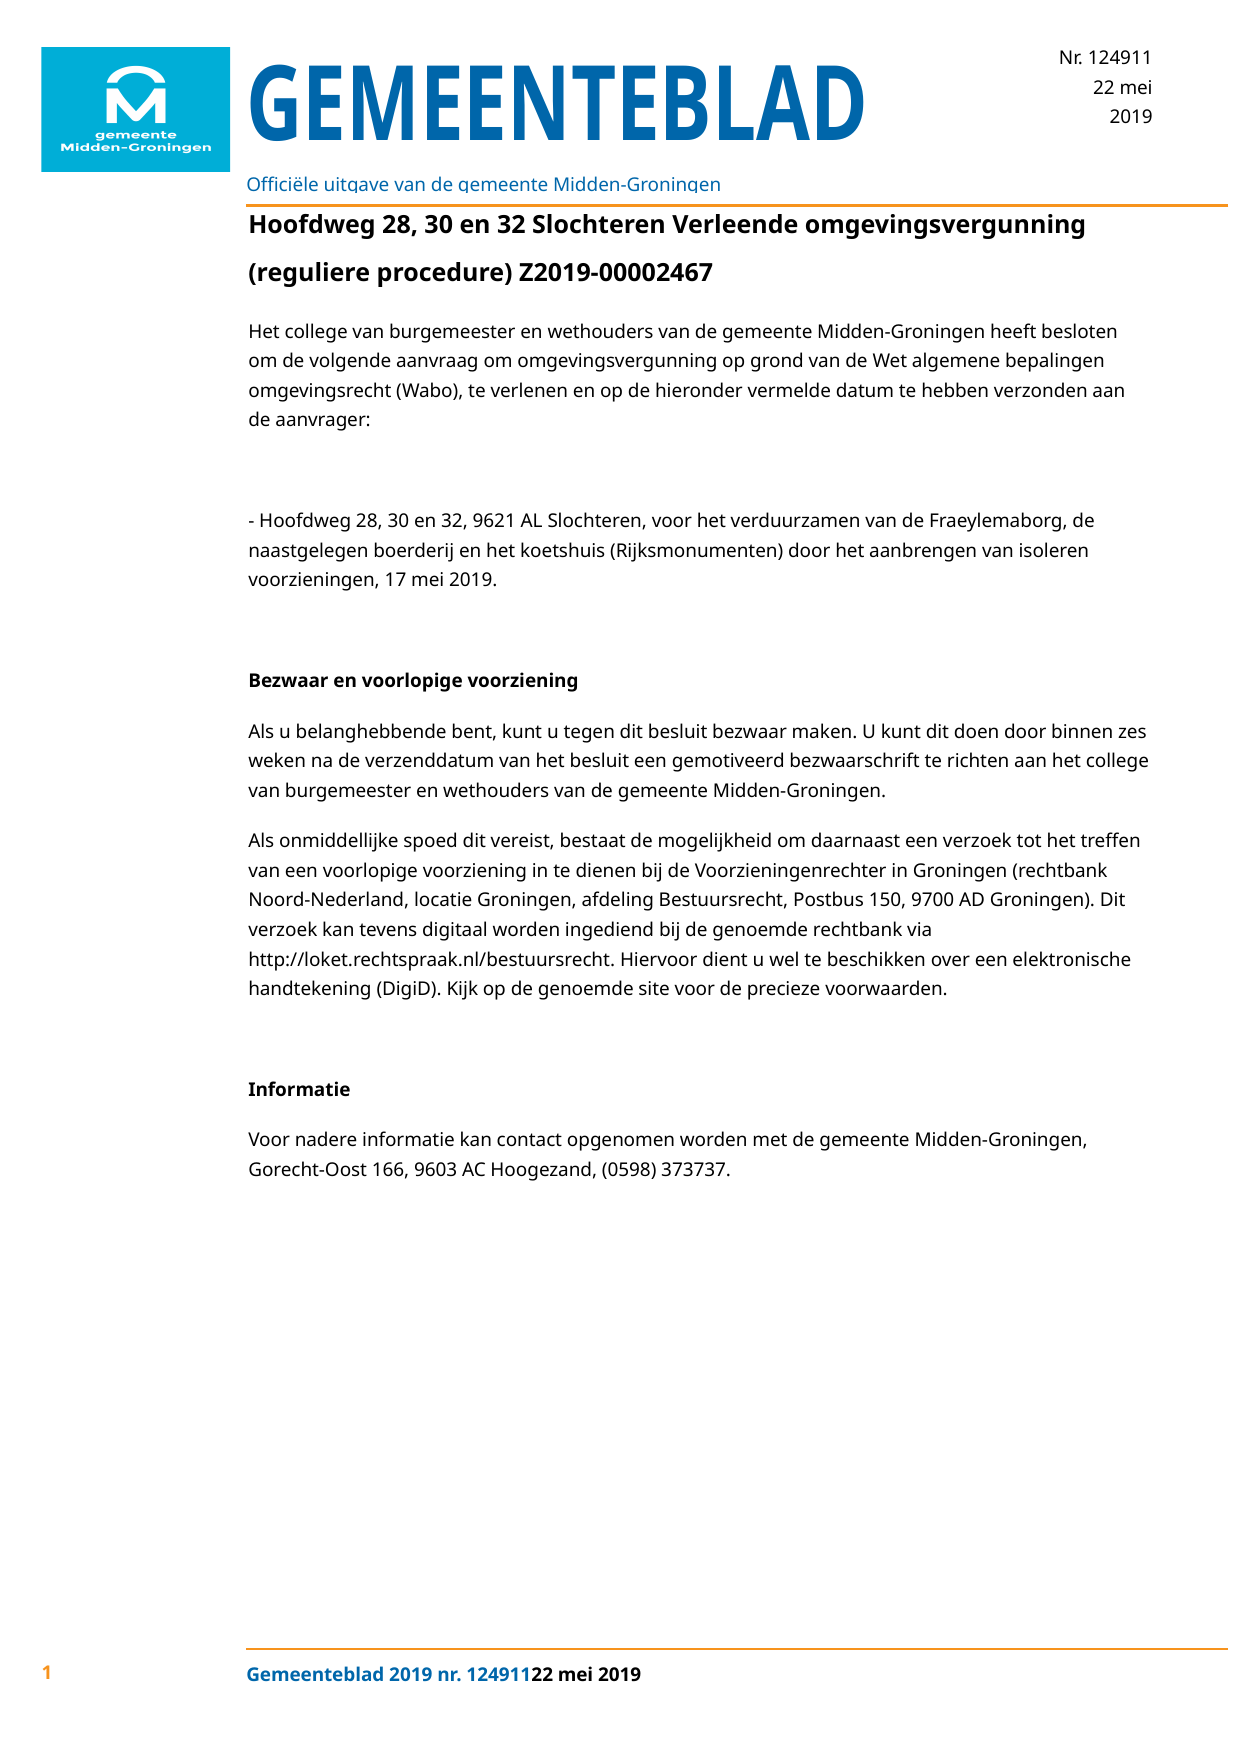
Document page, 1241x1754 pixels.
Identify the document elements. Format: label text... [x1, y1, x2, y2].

text Hoofdweg 28, 30 en 32 Slochteren Verleende omgevingsvergunning (reguliere procedure) Z2019-00002467 [248, 207, 1152, 288]
text Het college van burgemeester en wethouders van de gemeente Midden-Groningen heeft besloten om de volgende aanvraag om omgevingsvergunning op grond van de Wet algemene bepalingen omgevingsrecht (Wabo), te verlenen en op de hieronder vermelde datum te hebben verzonden aan de aanvrager: [248, 318, 1152, 432]
text Als u belanghebbende bent, kunt u tegen dit besluit bezwaar maken. U kunt dit doen door binnen zes weken na de verzenddatum van het besluit een gemotiveerd bezwaarschrift te richten aan het college van burgemeester en wethouders van de gemeente Midden-Groningen. [248, 718, 1152, 803]
text Bezwaar en voorlopige voorziening [248, 667, 1152, 693]
text Voor nadere informatie kan contact opgenomen worden met de gemeente Midden-Groningen, Gorecht-Oost 166, 9603 AC Hoogezand, (0598) 373737. [248, 1127, 1152, 1182]
text - Hoofdweg 28, 30 en 32, 9621 AL Slochteren, voor het verduurzamen van de Fraeylemaborg, de naastgelegen boerderij en het koetshuis (Rijksmonumenten) door het aanbrengen van isoleren voorzieningen, 17 mei 2019. [248, 507, 1152, 592]
text Informatie [248, 1076, 1152, 1102]
picture [107, 89, 165, 122]
picture [108, 66, 164, 82]
picture [184, 146, 190, 153]
text Als onmiddellijke spoed dit vereist, bestaat de mogelijkheid om daarnaast een verzoek tot het treffen van een voorlopige voorziening in te dienen bij de Voorzieningenrechter in Groningen (rechtbank Noord-Nederland, locatie Groningen, afdeling Bestuursrecht, Postbus 150, 9700 AD Groningen). Dit verzoek kan tevens digitaal worden ingediend bij de genoemde rechtbank via http://loket.rechtspraak.nl/bestuursrecht. Hiervoor dient u wel te beschikken over een elektronische handtekening (DigiD). Kijk op de genoemde site voor de precieze voorwaarden. [248, 827, 1152, 1001]
